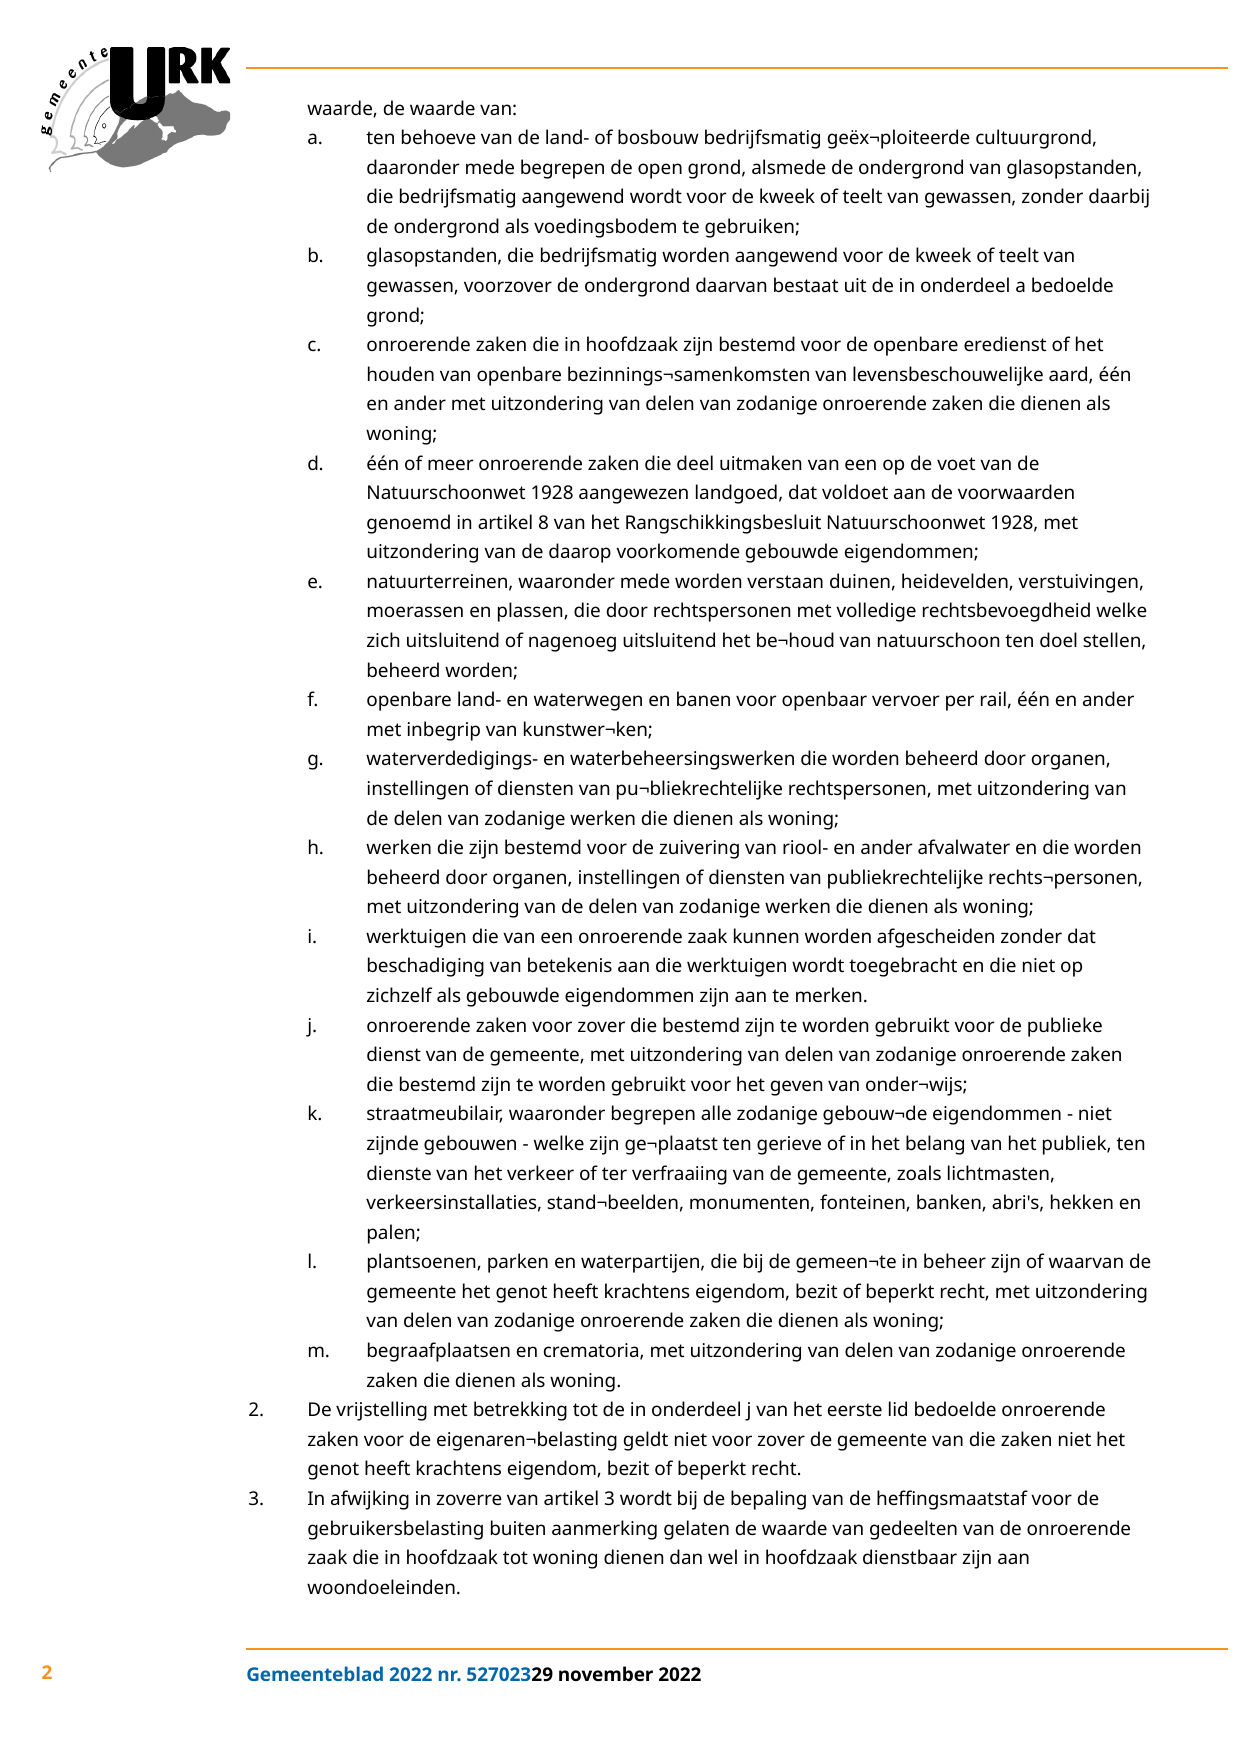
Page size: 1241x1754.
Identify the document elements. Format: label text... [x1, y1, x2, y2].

list glasopstanden, die bedrijfsmatig worden aangewend voor de kweek of teelt van gewassen, voorzover de ondergrond daarvan bestaat uit de in onderdeel a bedoelde grond; [307, 243, 1152, 328]
list natuurterreinen, waaronder mede worden verstaan duinen, heidevelden, verstuivingen, moerassen en plassen, die door rechtspersonen met volledige rechtsbevoegdheid welke zich uitsluitend of nagenoeg uitsluitend het be¬houd van natuurschoon ten doel stellen, beheerd worden; [307, 568, 1152, 683]
list begraafplaatsen en crematoria, met uitzondering van delen van zodanige onroerende zaken die dienen als woning. [307, 1337, 1152, 1393]
list werktuigen die van een onroerende zaak kunnen worden afgescheiden zonder dat beschadiging van betekenis aan die werktuigen wordt toegebracht en die niet op zichzelf als gebouwde eigendommen zijn aan te merken. [307, 923, 1152, 1008]
list één of meer onroerende zaken die deel uitmaken van een op de voet van de Natuurschoonwet 1928 aangewezen landgoed, dat voldoet aan de voorwaarden genoemd in artikel 8 van het Rangschikkingsbesluit Natuurschoonwet 1928, met uitzondering van de daarop voorkomende gebouwde eigendommen; [307, 450, 1152, 564]
list waterverdedigings- en waterbeheersingswerken die worden beheerd door organen, instellingen of diensten van pu¬bliekrechtelijke rechtspersonen, met uitzondering van de delen van zodanige werken die dienen als woning; [307, 746, 1152, 831]
picture [41, 47, 231, 172]
list onroerende zaken die in hoofdzaak zijn bestemd voor de openbare eredienst of het houden van openbare bezinnings¬samenkomsten van levensbeschouwelijke aard, één en ander met uitzondering van delen van zodanige onroerende zaken die dienen als woning; [307, 331, 1152, 446]
list ten behoeve van de land- of bosbouw bedrijfsmatig geëx¬ploiteerde cultuurgrond, daaronder mede begrepen de open grond, alsmede de ondergrond van glasopstanden, die bedrijfsmatig aangewend wordt voor de kweek of teelt van gewassen, zonder daarbij de ondergrond als voedingsbodem te gebruiken; [307, 124, 1152, 239]
list waarde, de waarde van: [248, 95, 1152, 121]
list onroerende zaken voor zover die bestemd zijn te worden gebruikt voor de publieke dienst van de gemeente, met uitzondering van delen van zodanige onroerende zaken die bestemd zijn te worden gebruikt voor het geven van onder¬wijs; [307, 1012, 1152, 1097]
list In afwijking in zoverre van artikel 3 wordt bij de bepaling van de heffingsmaatstaf voor de gebruikersbelasting buiten aanmerking gelaten de waarde van gedeelten van de onroerende zaak die in hoofdzaak tot woning dienen dan wel in hoofdzaak dienstbaar zijn aan woondoeleinden. [248, 1485, 1152, 1600]
list straatmeubilair, waaronder begrepen alle zodanige gebouw¬de eigendommen - niet zijnde gebouwen - welke zijn ge¬plaatst ten gerieve of in het belang van het publiek, ten dienste van het verkeer of ter verfraaiing van de gemeente, zoals lichtmasten, verkeersinstallaties, stand¬beelden, monumenten, fonteinen, banken, abri's, hekken en palen; [307, 1101, 1152, 1245]
list De vrijstelling met betrekking tot de in onderdeel j van het eerste lid bedoelde onroerende zaken voor de eigenaren¬belasting geldt niet voor zover de gemeente van die zaken niet het genot heeft krachtens eigendom, bezit of beperkt recht. [248, 1396, 1152, 1481]
list werken die zijn bestemd voor de zuivering van riool- en ander afvalwater en die worden beheerd door organen, instellingen of diensten van publiekrechtelijke rechts¬personen, met uitzondering van de delen van zodanige werken die dienen als woning; [307, 834, 1152, 919]
list plantsoenen, parken en waterpartijen, die bij de gemeen¬te in beheer zijn of waarvan de gemeente het genot heeft krachtens eigendom, bezit of beperkt recht, met uitzondering van delen van zodanige onroerende zaken die dienen als woning; [307, 1248, 1152, 1333]
list openbare land- en waterwegen en banen voor openbaar vervoer per rail, één en ander met inbegrip van kunstwer¬ken; [307, 686, 1152, 742]
